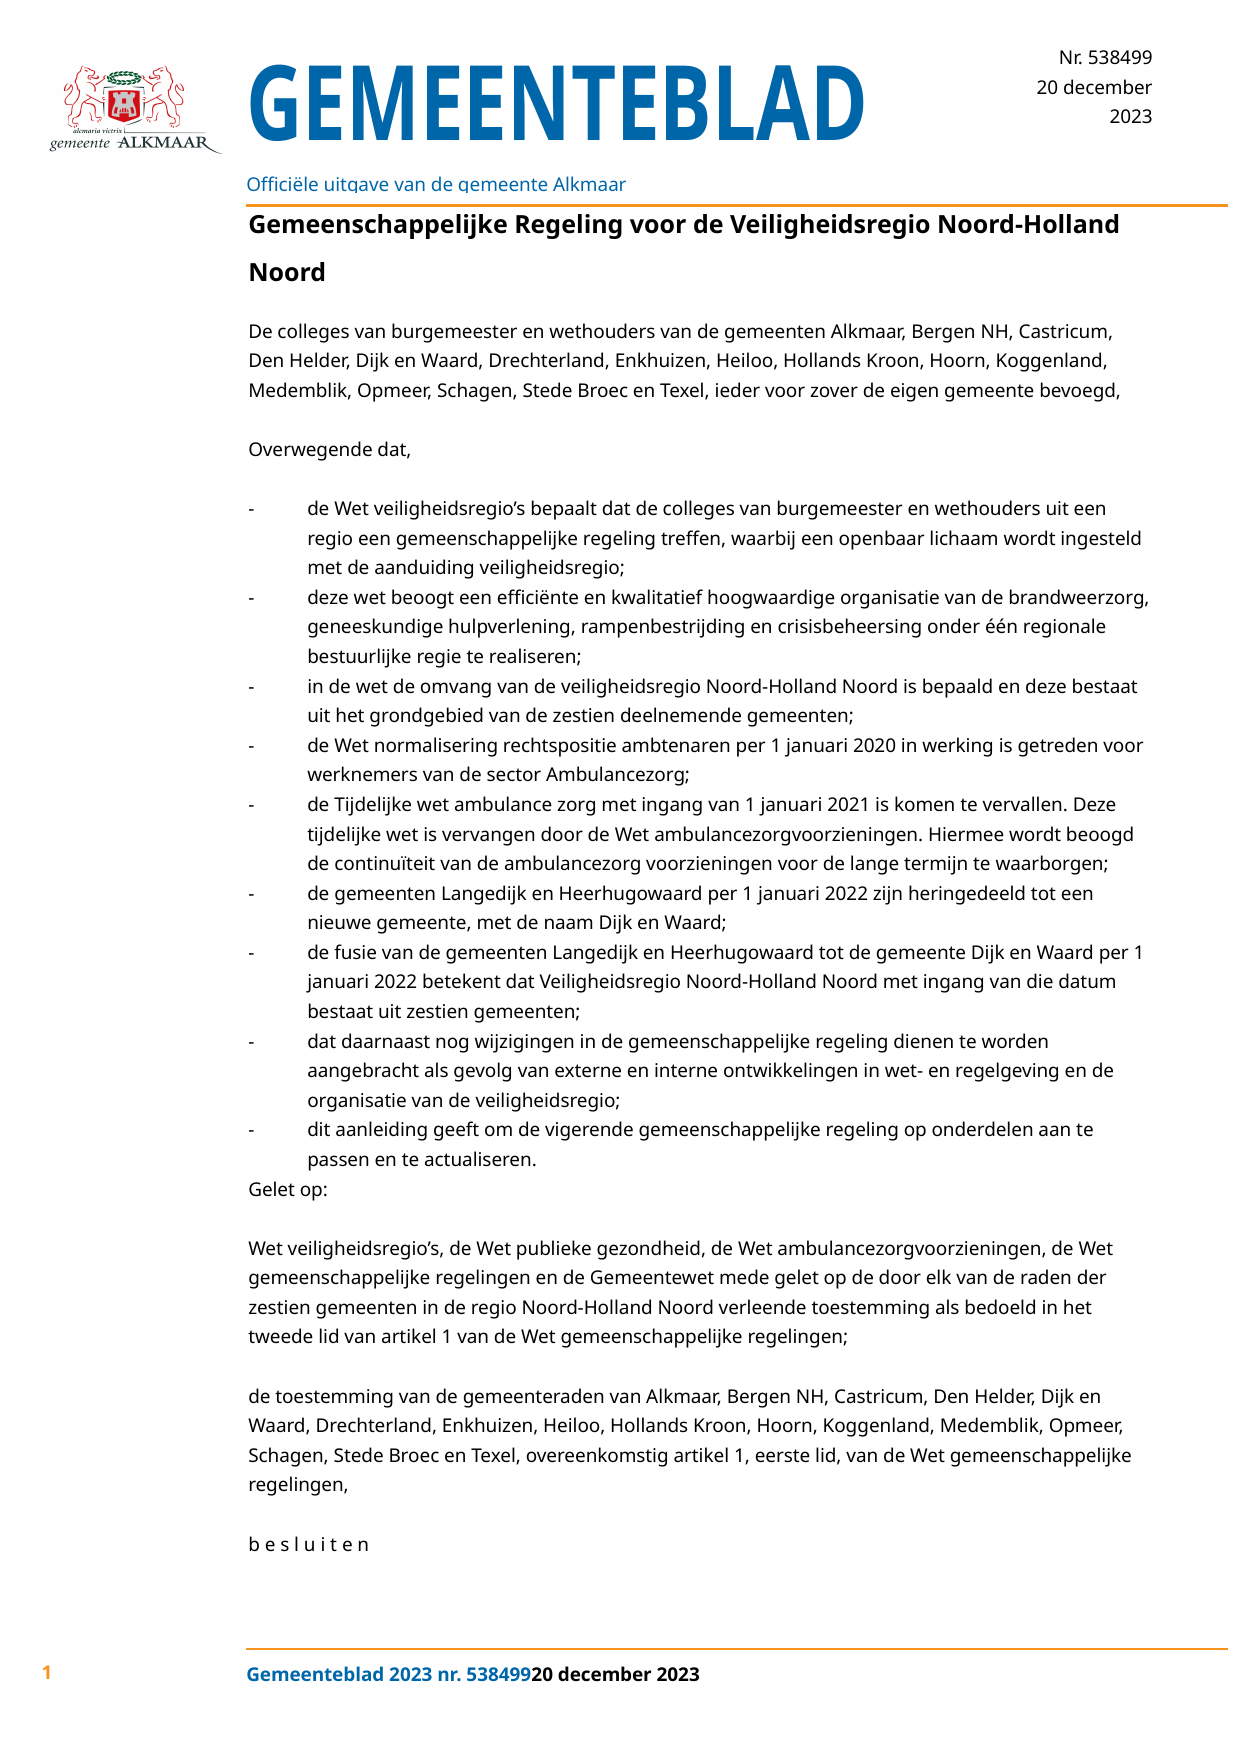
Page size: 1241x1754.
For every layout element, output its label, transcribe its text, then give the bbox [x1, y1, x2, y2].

text Gemeenschappelijke Regeling voor de Veiligheidsregio Noord-Holland Noord [248, 207, 1152, 288]
text b e s l u i t e n [248, 1531, 1152, 1557]
text Overwegende dat, [248, 436, 1152, 462]
text Wet veiligheidsregio’s, de Wet publieke gezondheid, de Wet ambulancezorgvoorzieningen, de Wet gemeenschappelijke regelingen en de Gemeentewet mede gelet op de door elk van de raden der zestien gemeenten in de regio Noord-Holland Noord verleende toestemming als bedoeld in het tweede lid van artikel 1 van de Wet gemeenschappelijke regelingen; [248, 1235, 1152, 1349]
text de toestemming van de gemeenteraden van Alkmaar, Bergen NH, Castricum, Den Helder, Dijk en Waard, Drechterland, Enkhuizen, Heiloo, Hollands Kroon, Hoorn, Koggenland, Medemblik, Opmeer, Schagen, Stede Broec en Texel, overeenkomstig artikel 1, eerste lid, van de Wet gemeenschappelijke regelingen, [248, 1383, 1152, 1497]
list de gemeenten Langedijk en Heerhugowaard per 1 januari 2022 zijn heringedeeld tot een nieuwe gemeente, met de naam Dijk en Waard; [248, 880, 1152, 935]
list dit aanleiding geeft om de vigerende gemeenschappelijke regeling op onderdelen aan te passen en te actualiseren. [248, 1117, 1152, 1172]
list de fusie van de gemeenten Langedijk en Heerhugowaard tot de gemeente Dijk en Waard per 1 januari 2022 betekent dat Veiligheidsregio Noord-Holland Noord met ingang van die datum bestaat uit zestien gemeenten; [248, 939, 1152, 1024]
list in de wet de omvang van de veiligheidsregio Noord-Holland Noord is bepaald en deze bestaat uit het grondgebied van de zestien deelnemende gemeenten; [248, 673, 1152, 728]
list dat daarnaast nog wijzigingen in de gemeenschappelijke regeling dienen te worden aangebracht als gevolg van externe en interne ontwikkelingen in wet- en regelgeving en de organisatie van de veiligheidsregio; [248, 1028, 1152, 1113]
list deze wet beoogt een efficiënte en kwalitatief hoogwaardige organisatie van de brandweerzorg, geneeskundige hulpverlening, rampenbestrijding en crisisbeheersing onder één regionale bestuurlijke regie te realiseren; [248, 584, 1152, 669]
picture [41, 47, 231, 172]
list de Tijdelijke wet ambulance zorg met ingang van 1 januari 2021 is komen te vervallen. Deze tijdelijke wet is vervangen door de Wet ambulancezorgvoorzieningen. Hiermee wordt beoogd de continuïteit van de ambulancezorg voorzieningen voor de lange termijn te waarborgen; [248, 791, 1152, 876]
text De colleges van burgemeester en wethouders van de gemeenten Alkmaar, Bergen NH, Castricum, Den Helder, Dijk en Waard, Drechterland, Enkhuizen, Heiloo, Hollands Kroon, Hoorn, Koggenland, Medemblik, Opmeer, Schagen, Stede Broec en Texel, ieder voor zover de eigen gemeente bevoegd, [248, 318, 1152, 403]
list de Wet normalisering rechtspositie ambtenaren per 1 januari 2020 in werking is getreden voor werknemers van de sector Ambulancezorg; [248, 732, 1152, 787]
text Gelet op: [248, 1176, 1152, 1202]
list de Wet veiligheidsregio’s bepaalt dat de colleges van burgemeester en wethouders uit een regio een gemeenschappelijke regeling treffen, waarbij een openbaar lichaam wordt ingesteld met de aanduiding veiligheidsregio; [248, 495, 1152, 580]
